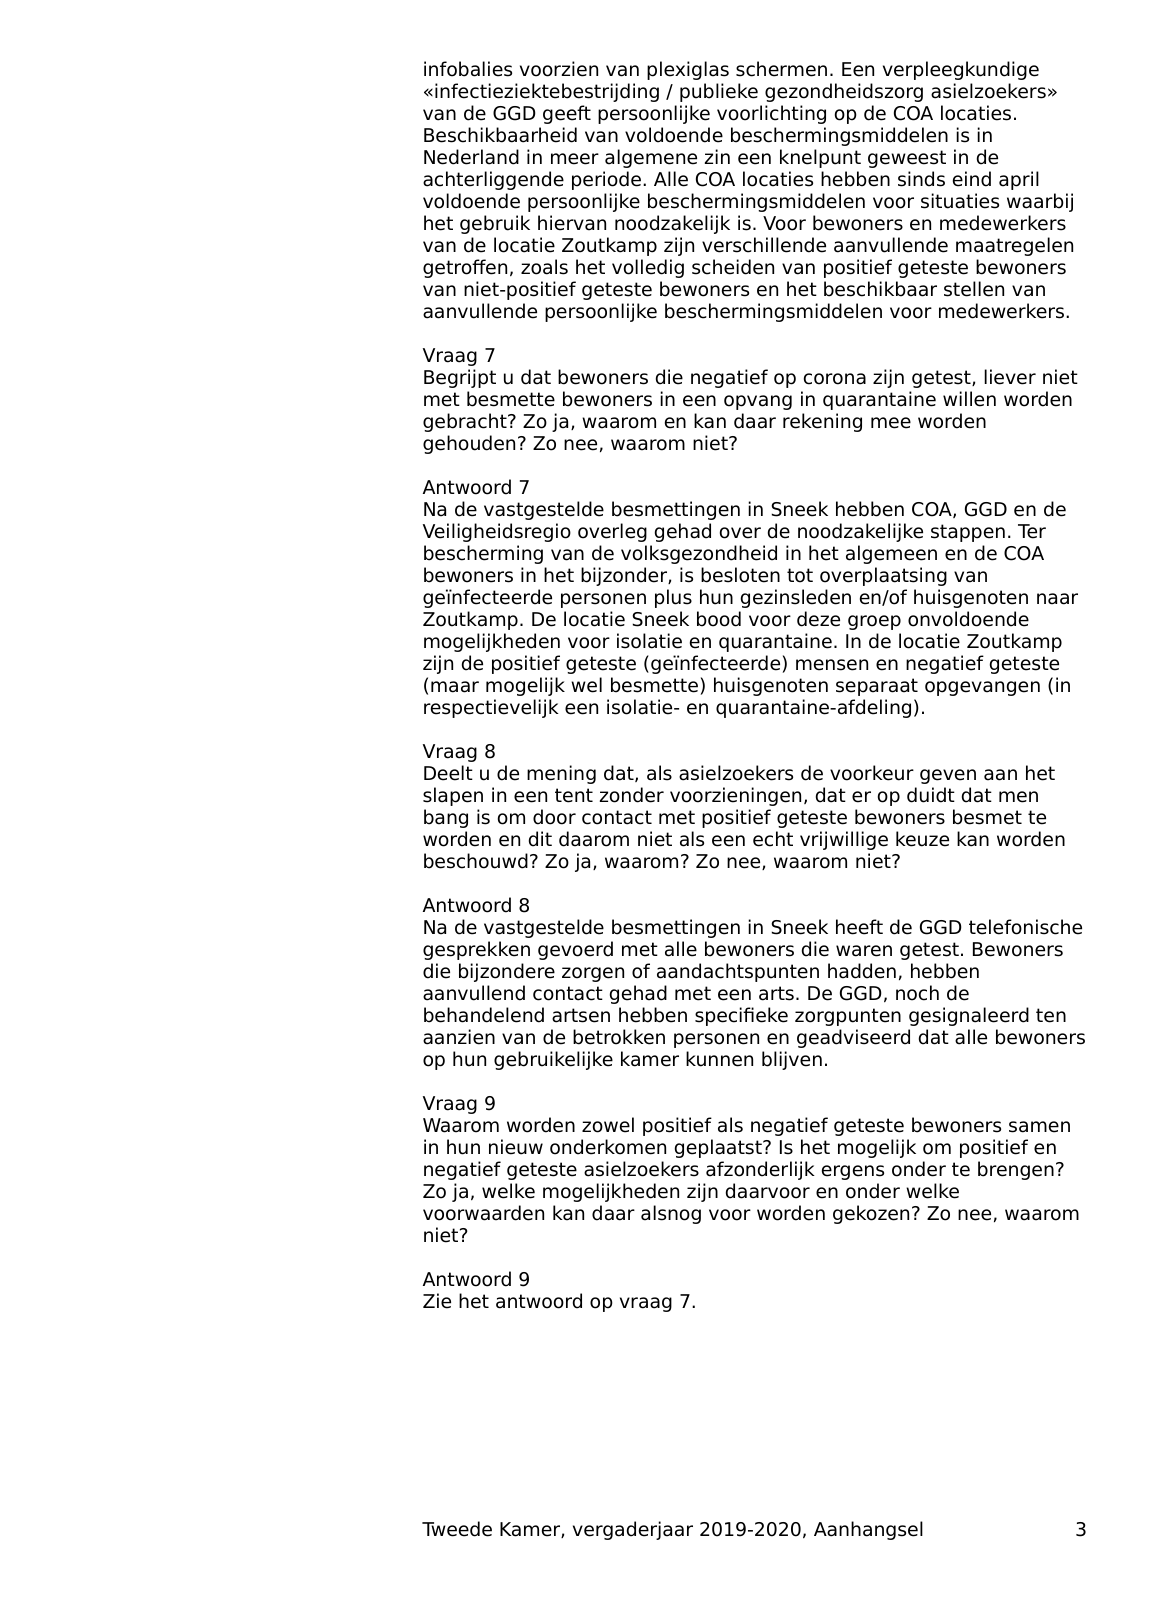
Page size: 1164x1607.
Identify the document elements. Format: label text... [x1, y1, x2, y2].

text Antwoord 7 [422, 477, 1087, 499]
text infobalies voorzien van plexiglas schermen. Een verpleegkundige «infectieziektebestrijding / publieke gezondheidszorg asielzoekers» van de GGD geeft persoonlijke voorlichting op de COA locaties. [422, 59, 1087, 125]
text Zie het antwoord op vraag 7. [422, 1291, 1087, 1313]
text Antwoord 9 [422, 1269, 1087, 1291]
text Na de vastgestelde besmettingen in Sneek heeft de GGD telefonische gesprekken gevoerd met alle bewoners die waren getest. Bewoners die bijzondere zorgen of aandachtspunten hadden, hebben aanvullend contact gehad met een arts. De GGD, noch de behandelend artsen hebben specifieke zorgpunten gesignaleerd ten aanzien van de betrokken personen en geadviseerd dat alle bewoners op hun gebruikelijke kamer kunnen blijven. [422, 917, 1087, 1071]
text Vraag 7 [422, 345, 1087, 367]
text Vraag 9 [422, 1093, 1087, 1115]
text Antwoord 8 [422, 895, 1087, 917]
text Na de vastgestelde besmettingen in Sneek hebben COA, GGD en de Veiligheidsregio overleg gehad over de noodzakelijke stappen. Ter bescherming van de volksgezondheid in het algemeen en de COA bewoners in het bijzonder, is besloten tot overplaatsing van geïnfecteerde personen plus hun gezinsleden en/of huisgenoten naar Zoutkamp. De locatie Sneek bood voor deze groep onvoldoende mogelijkheden voor isolatie en quarantaine. In de locatie Zoutkamp zijn de positief geteste (geïnfecteerde) mensen en negatief geteste (maar mogelijk wel besmette) huisgenoten separaat opgevangen (in respectievelijk een isolatie- en quarantaine-afdeling). [422, 499, 1087, 719]
text Waarom worden zowel positief als negatief geteste bewoners samen in hun nieuw onderkomen geplaatst? Is het mogelijk om positief en negatief geteste asielzoekers afzonderlijk ergens onder te brengen? Zo ja, welke mogelijkheden zijn daarvoor en onder welke voorwaarden kan daar alsnog voor worden gekozen? Zo nee, waarom niet? [422, 1115, 1087, 1247]
text Deelt u de mening dat, als asielzoekers de voorkeur geven aan het slapen in een tent zonder voorzieningen, dat er op duidt dat men bang is om door contact met positief geteste bewoners besmet te worden en dit daarom niet als een echt vrijwillige keuze kan worden beschouwd? Zo ja, waarom? Zo nee, waarom niet? [422, 763, 1087, 873]
text Beschikbaarheid van voldoende beschermingsmiddelen is in Nederland in meer algemene zin een knelpunt geweest in de achterliggende periode. Alle COA locaties hebben sinds eind april voldoende persoonlijke beschermingsmiddelen voor situaties waarbij het gebruik hiervan noodzakelijk is. Voor bewoners en medewerkers van de locatie Zoutkamp zijn verschillende aanvullende maatregelen getroffen, zoals het volledig scheiden van positief geteste bewoners van niet-positief geteste bewoners en het beschikbaar stellen van aanvullende persoonlijke beschermingsmiddelen voor medewerkers. [422, 125, 1087, 323]
text Vraag 8 [422, 741, 1087, 763]
text Begrijpt u dat bewoners die negatief op corona zijn getest, liever niet met besmette bewoners in een opvang in quarantaine willen worden gebracht? Zo ja, waarom en kan daar rekening mee worden gehouden? Zo nee, waarom niet? [422, 367, 1087, 455]
